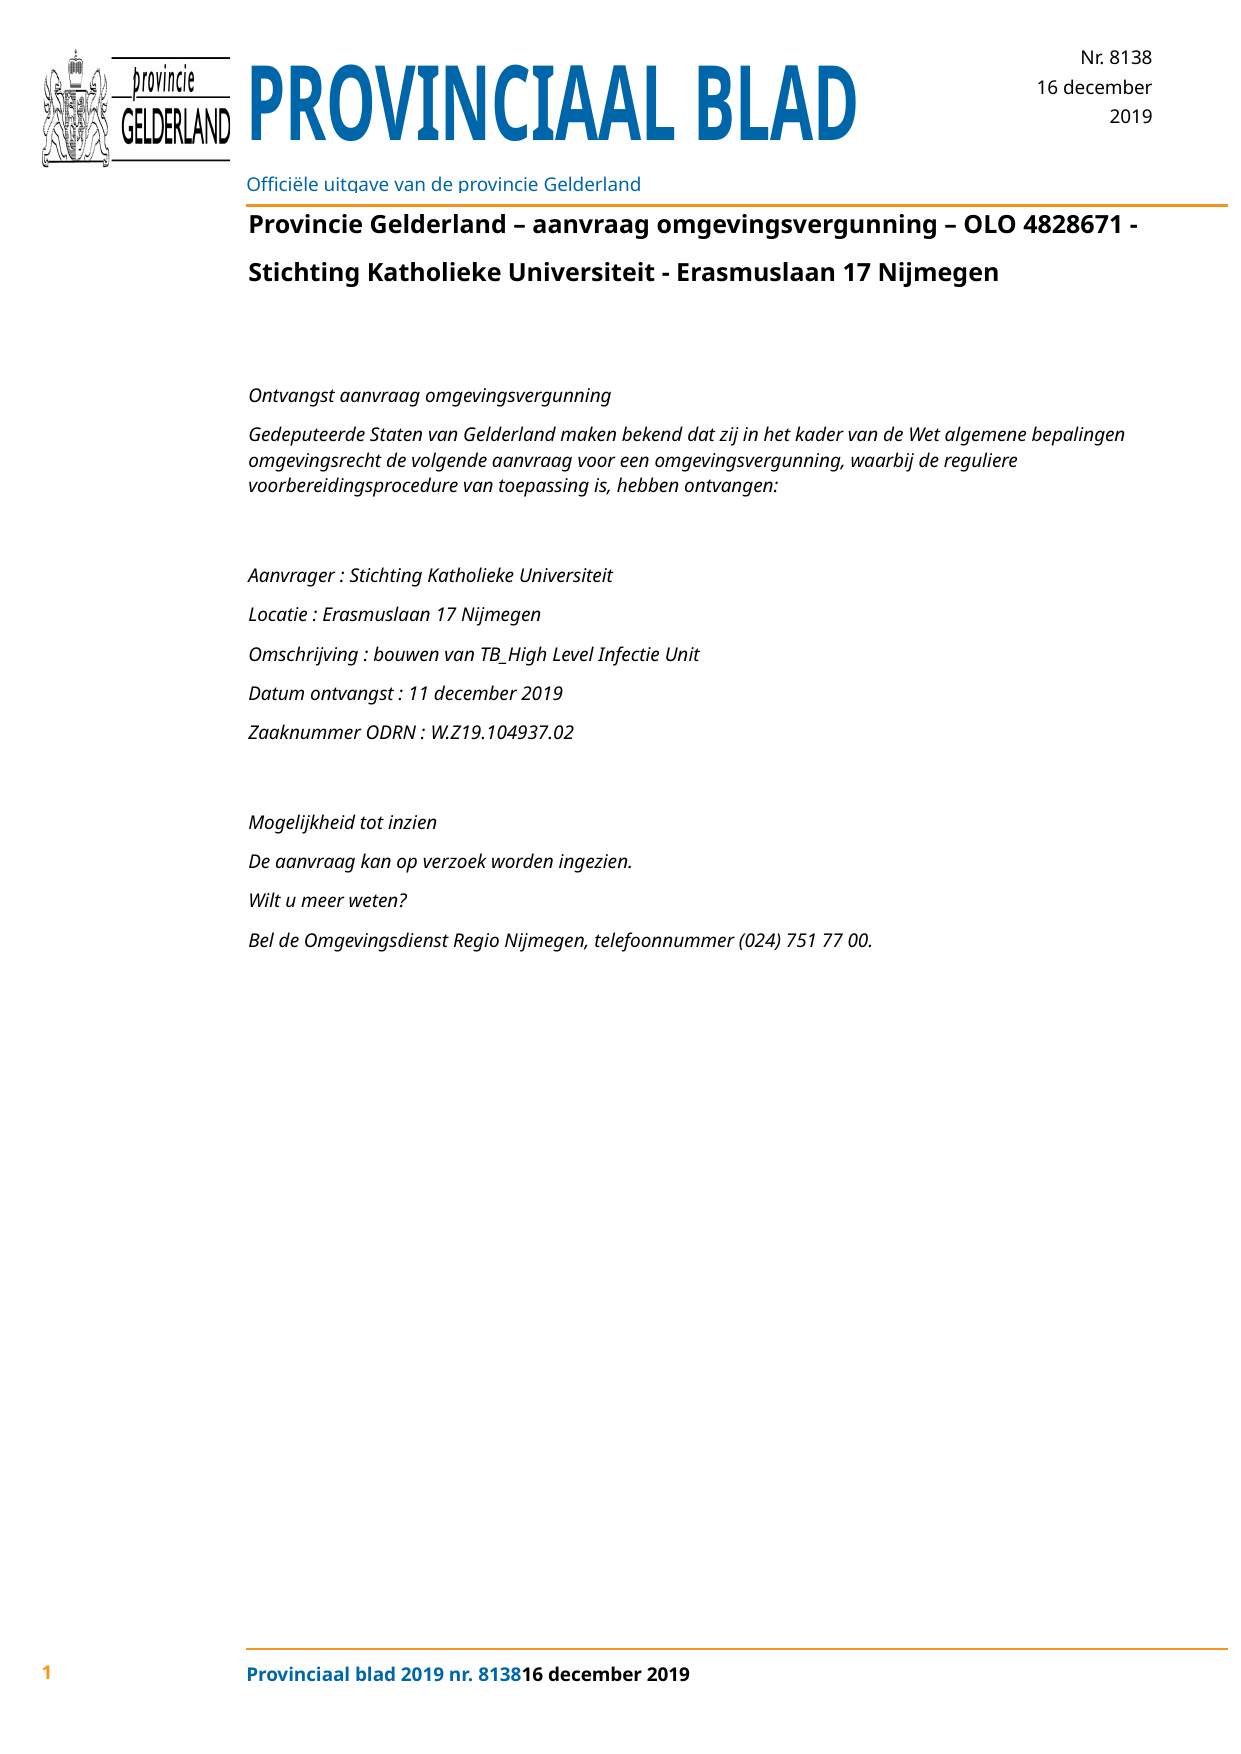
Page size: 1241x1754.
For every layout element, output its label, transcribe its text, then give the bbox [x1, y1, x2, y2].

text Datum ontvangst : 11 december 2019 [248, 680, 1152, 706]
text De aanvraag kan op verzoek worden ingezien. [248, 848, 1152, 874]
text Provincie Gelderland – aanvraag omgevingsvergunning – OLO 4828671 - Stichting Katholieke Universiteit - Erasmuslaan 17 Nijmegen [248, 207, 1152, 288]
text Zaaknummer ODRN : W.Z19.104937.02 [248, 719, 1152, 745]
text Aanvrager : Stichting Katholieke Universiteit [248, 562, 1152, 588]
text Mogelijkheid tot inzien [248, 809, 1152, 835]
text Ontvangst aanvraag omgevingsvergunning [248, 382, 1152, 408]
picture [41, 47, 231, 172]
text Locatie : Erasmuslaan 17 Nijmegen [248, 602, 1152, 627]
text Omschrijving : bouwen van TB_High Level Infectie Unit [248, 641, 1152, 667]
text Bel de Omgevingsdienst Regio Nijmegen, telefoonnummer (024) 751 77 00. [248, 927, 1152, 953]
text Gedeputeerde Staten van Gelderland maken bekend dat zij in het kader van de Wet algemene bepalingen omgevingsrecht de volgende aanvraag voor een omgevingsvergunning, waarbij de reguliere voorbereidingsprocedure van toepassing is, hebben ontvangen: [248, 421, 1152, 498]
text Wilt u meer weten? [248, 888, 1152, 913]
